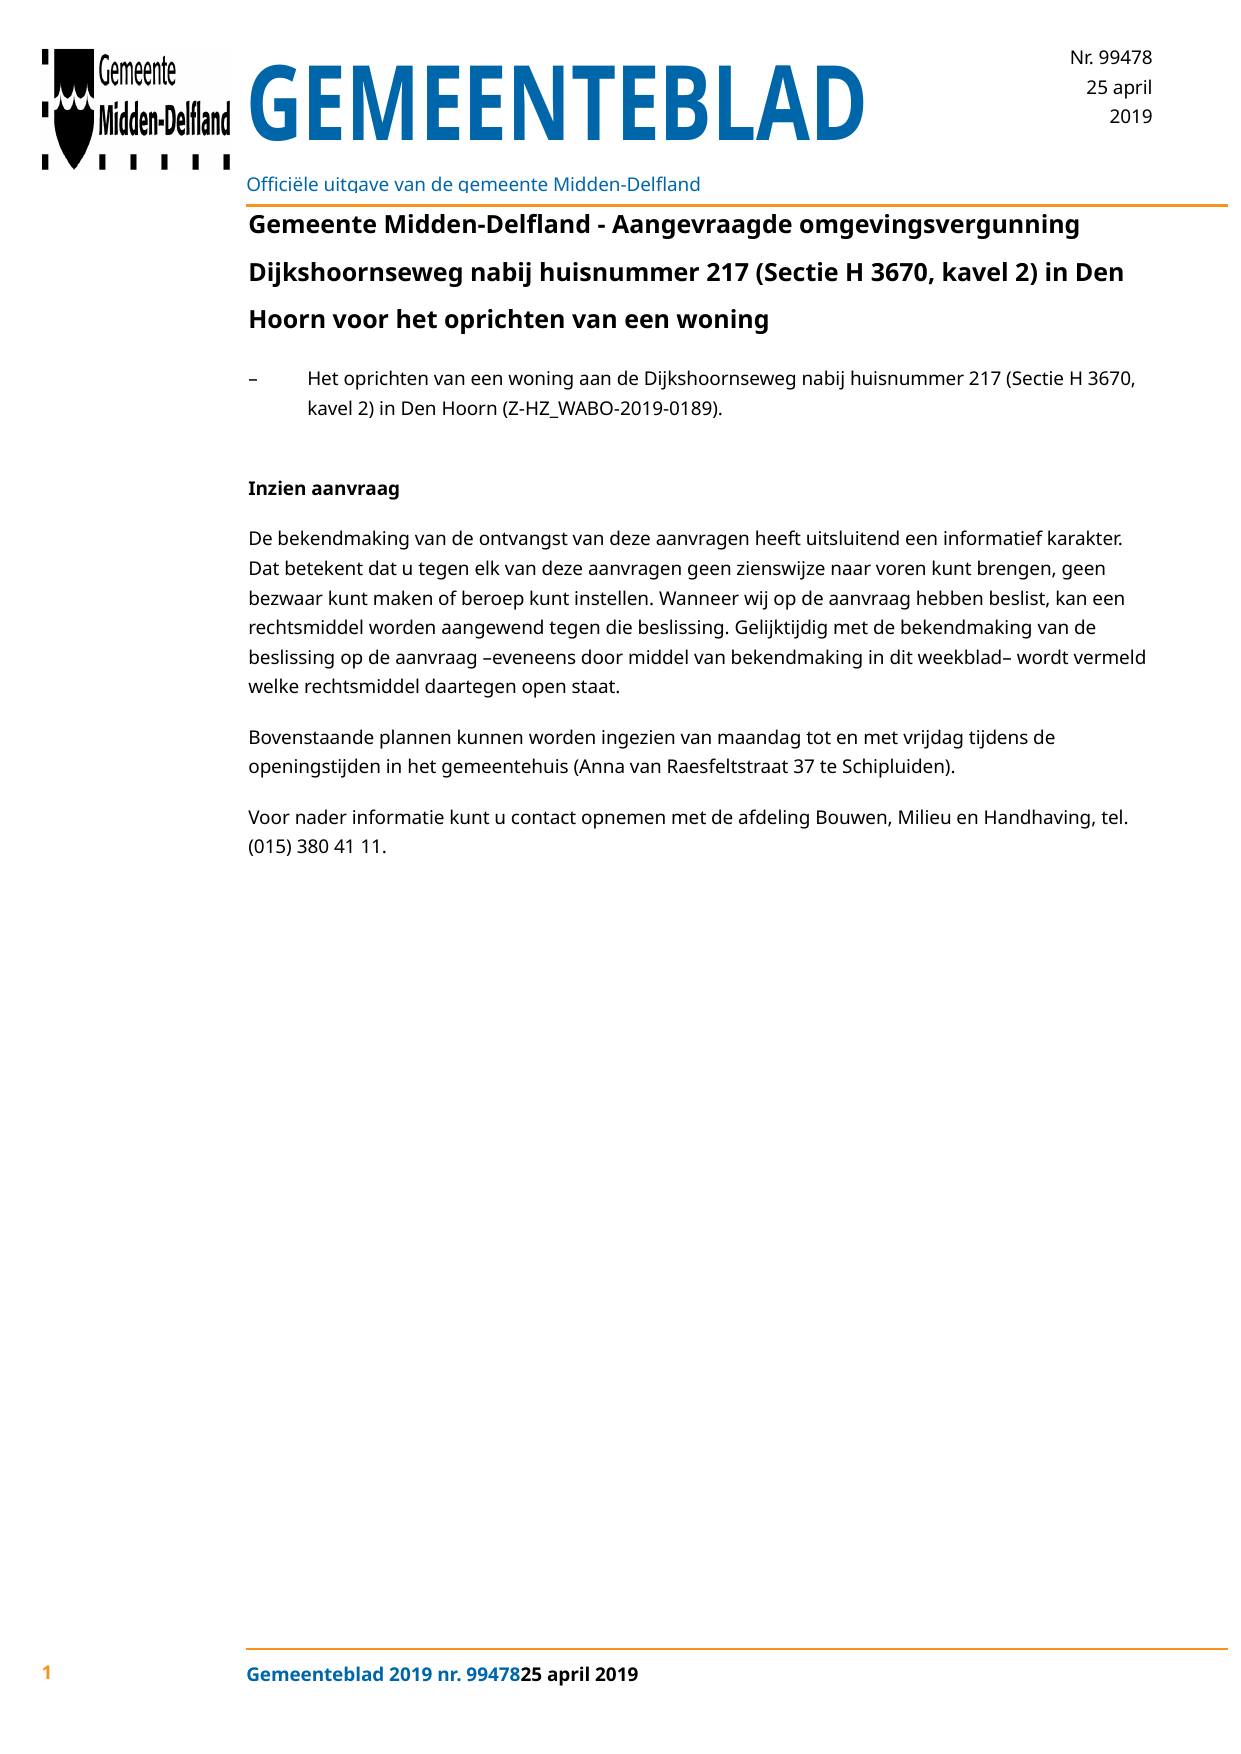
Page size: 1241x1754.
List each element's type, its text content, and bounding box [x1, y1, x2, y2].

list Het oprichten van een woning aan de Dijkshoornseweg nabij huisnummer 217 (Sectie H 3670, kavel 2) in Den Hoorn (Z-HZ_WABO-2019-0189). [248, 366, 1152, 421]
text De bekendmaking van de ontvangst van deze aanvragen heeft uitsluitend een informatief karakter. Dat betekent dat u tegen elk van deze aanvragen geen zienswijze naar voren kunt brengen, geen bezwaar kunt maken of beroep kunt instellen. Wanneer wij op de aanvraag hebben beslist, kan een rechtsmiddel worden aangewend tegen die beslissing. Gelijktijdig met de bekendmaking van de beslissing op de aanvraag –eveneens door middel van bekendmaking in dit weekblad– wordt vermeld welke rechtsmiddel daartegen open staat. [248, 526, 1152, 699]
text Inzien aanvraag [248, 475, 1152, 501]
picture [41, 47, 231, 172]
text Bovenstaande plannen kunnen worden ingezien van maandag tot en met vrijdag tijdens de openingstijden in het gemeentehuis (Anna van Raesfeltstraat 37 te Schipluiden). [248, 724, 1152, 779]
text Voor nader informatie kunt u contact opnemen met de afdeling Bouwen, Milieu en Handhaving, tel. (015) 380 41 11. [248, 804, 1152, 859]
text Gemeente Midden-Delfland - Aangevraagde omgevingsvergunning Dijkshoornseweg nabij huisnummer 217 (Sectie H 3670, kavel 2) in Den Hoorn voor het oprichten van een woning [248, 207, 1152, 336]
